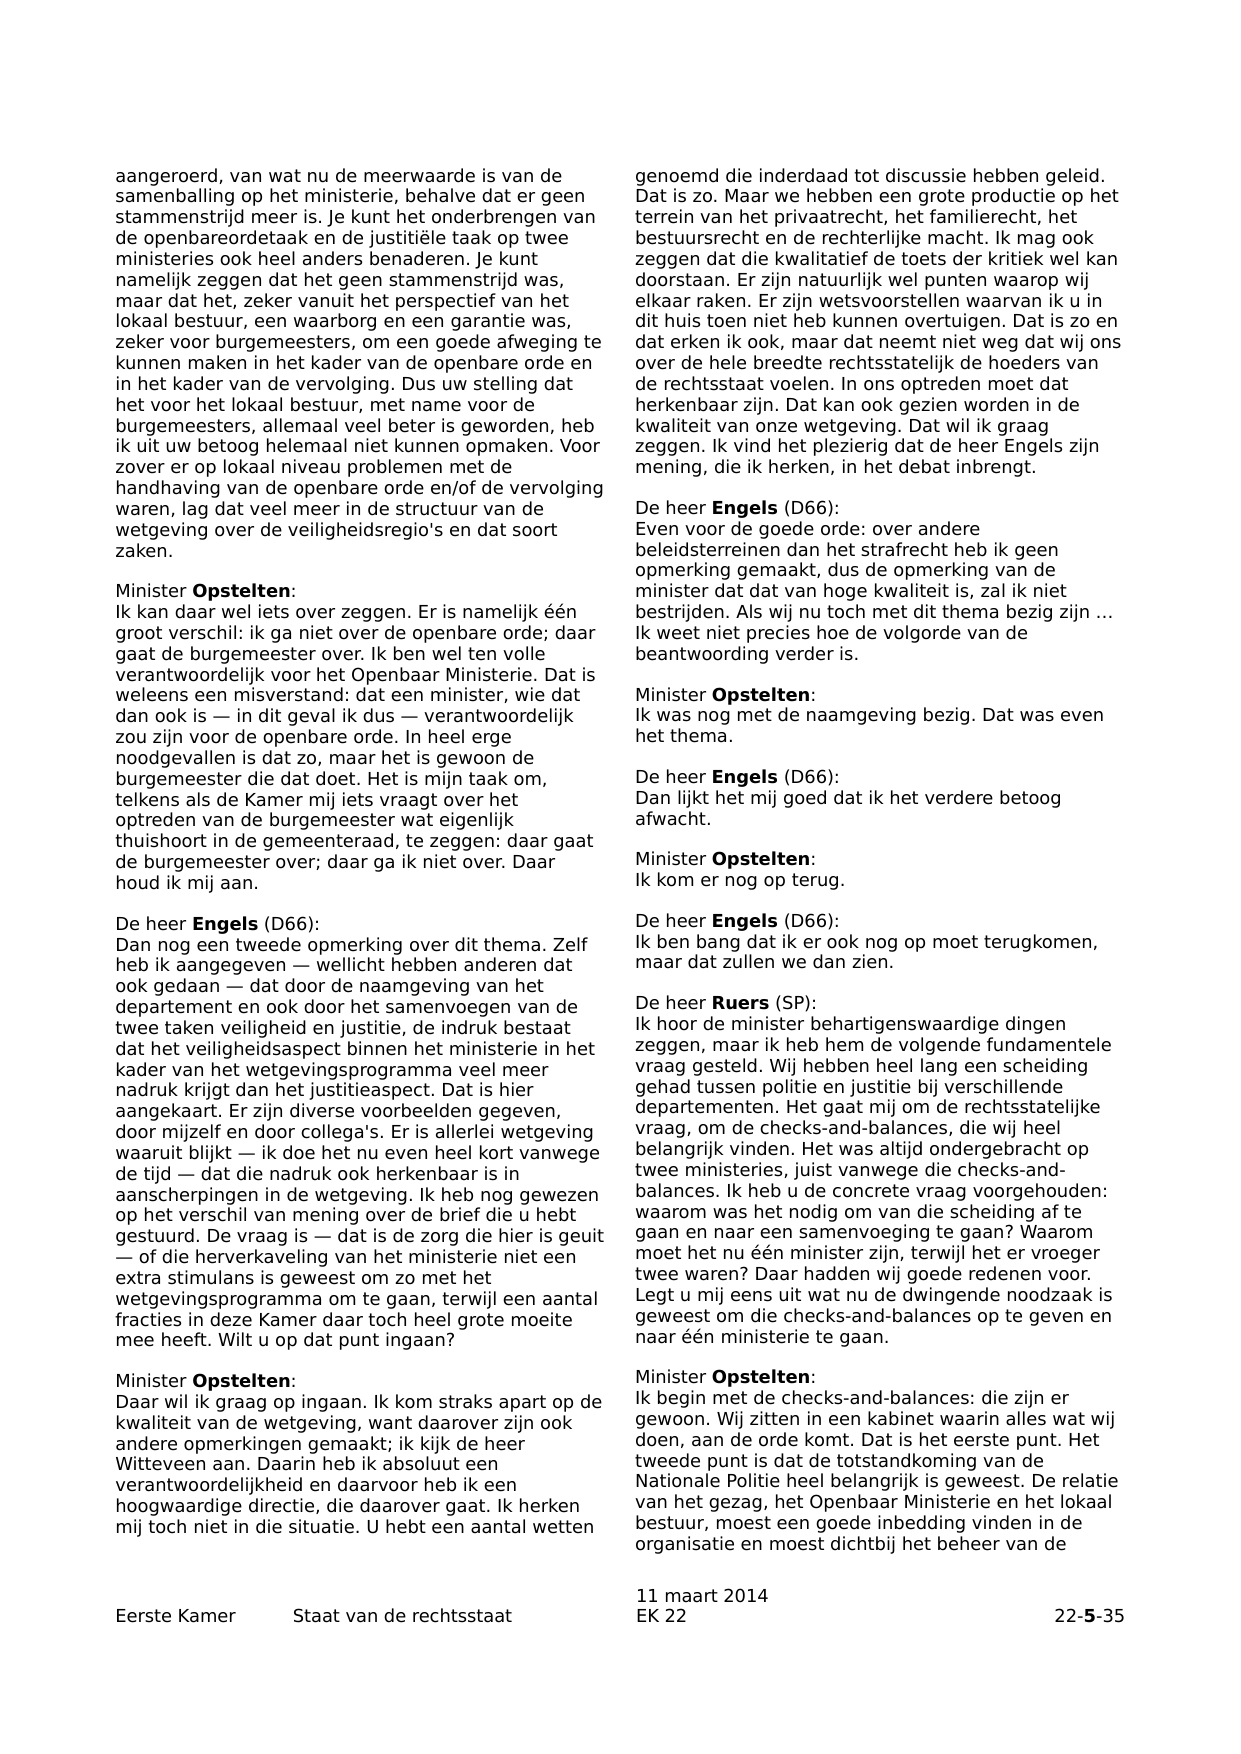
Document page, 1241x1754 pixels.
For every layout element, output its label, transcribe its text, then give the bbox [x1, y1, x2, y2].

text Minister Opstelten: [635, 1367, 1125, 1388]
text Minister Opstelten: [635, 849, 1125, 870]
text De heer Engels (D66): [115, 913, 605, 934]
text Ik begin met de checks-and-balances: die zijn er gewoon. Wij zitten in een kabinet waarin alles wat wij doen, aan de orde komt. Dat is het eerste punt. Het tweede punt is dat de totstandkoming van de Nationale Politie heel belangrijk is geweest. De relatie van het gezag, het Openbaar Ministerie en het lokaal bestuur, moest een goede inbedding vinden in de organisatie en moest dichtbij het beheer van de [635, 1388, 1125, 1554]
text Minister Opstelten: [115, 1371, 605, 1392]
text De heer Engels (D66): [635, 498, 1125, 518]
text Minister Opstelten: [635, 684, 1125, 705]
text Even voor de goede orde: over andere beleidsterreinen dan het strafrecht heb ik geen opmerking gemaakt, dus de opmerking van de minister dat dat van hoge kwaliteit is, zal ik niet bestrijden. Als wij nu toch met dit thema bezig zijn … Ik weet niet precies hoe de volgorde van de beantwoording verder is. [635, 518, 1125, 664]
text De heer Ruers (SP): [635, 993, 1125, 1014]
text genoemd die inderdaad tot discussie hebben geleid. Dat is zo. Maar we hebben een grote productie op het terrein van het privaatrecht, het familierecht, het bestuursrecht en de rechterlijke macht. Ik mag ook zeggen dat die kwalitatief de toets der kritiek wel kan doorstaan. Er zijn natuurlijk wel punten waarop wij elkaar raken. Er zijn wetsvoorstellen waarvan ik u in dit huis toen niet heb kunnen overtuigen. Dat is zo en dat erken ik ook, maar dat neemt niet weg dat wij ons over de hele breedte rechtsstatelijk de hoeders van de rechtsstaat voelen. In ons optreden moet dat herkenbaar zijn. Dat kan ook gezien worden in de kwaliteit van onze wetgeving. Dat wil ik graag zeggen. Ik vind het plezierig dat de heer Engels zijn mening, die ik herken, in het debat inbrengt. [635, 165, 1125, 478]
text Minister Opstelten: [115, 581, 605, 602]
text Dan lijkt het mij goed dat ik het verdere betoog afwacht. [635, 787, 1125, 829]
text Ik hoor de minister behartigenswaardige dingen zeggen, maar ik heb hem de volgende fundamentele vraag gesteld. Wij hebben heel lang een scheiding gehad tussen politie en justitie bij verschillende departementen. Het gaat mij om de rechtsstatelijke vraag, om de checks-and-balances, die wij heel belangrijk vinden. Het was altijd ondergebracht op twee ministeries, juist vanwege die checks-and-balances. Ik heb u de concrete vraag voorgehouden: waarom was het nodig om van die scheiding af te gaan en naar een samenvoeging te gaan? Waarom moet het nu één minister zijn, terwijl het er vroeger twee waren? Daar hadden wij goede redenen voor. Legt u mij eens uit wat nu de dwingende noodzaak is geweest om die checks-and-balances op te geven en naar één ministerie te gaan. [635, 1014, 1125, 1347]
text De heer Engels (D66): [635, 911, 1125, 931]
text aangeroerd, van wat nu de meerwaarde is van de samenballing op het ministerie, behalve dat er geen stammenstrijd meer is. Je kunt het onderbrengen van de openbareordetaak en de justitiële taak op twee ministeries ook heel anders benaderen. Je kunt namelijk zeggen dat het geen stammenstrijd was, maar dat het, zeker vanuit het perspectief van het lokaal bestuur, een waarborg en een garantie was, zeker voor burgemeesters, om een goede afweging te kunnen maken in het kader van de openbare orde en in het kader van de vervolging. Dus uw stelling dat het voor het lokaal bestuur, met name voor de burgemeesters, allemaal veel beter is geworden, heb ik uit uw betoog helemaal niet kunnen opmaken. Voor zover er op lokaal niveau problemen met de handhaving van de openbare orde en/of de vervolging waren, lag dat veel meer in de structuur van de wetgeving over de veiligheidsregio's en dat soort zaken. [115, 165, 605, 561]
text Ik kan daar wel iets over zeggen. Er is namelijk één groot verschil: ik ga niet over de openbare orde; daar gaat de burgemeester over. Ik ben wel ten volle verantwoordelijk voor het Openbaar Ministerie. Dat is weleens een misverstand: dat een minister, wie dat dan ook is — in dit geval ik dus — verantwoordelijk zou zijn voor de openbare orde. In heel erge noodgevallen is dat zo, maar het is gewoon de burgemeester die dat doet. Het is mijn taak om, telkens als de Kamer mij iets vraagt over het optreden van de burgemeester wat eigenlijk thuishoort in de gemeenteraad, te zeggen: daar gaat de burgemeester over; daar ga ik niet over. Daar houd ik mij aan. [115, 602, 605, 893]
text Ik kom er nog op terug. [635, 870, 1125, 891]
text Ik was nog met de naamgeving bezig. Dat was even het thema. [635, 705, 1125, 747]
text Daar wil ik graag op ingaan. Ik kom straks apart op de kwaliteit van de wetgeving, want daarover zijn ook andere opmerkingen gemaakt; ik kijk de heer Witteveen aan. Daarin heb ik absoluut een verantwoordelijkheid en daarvoor heb ik een hoogwaardige directie, die daarover gaat. Ik herken mij toch niet in die situatie. U hebt een aantal wetten [115, 1392, 605, 1537]
text Dan nog een tweede opmerking over dit thema. Zelf heb ik aangegeven — wellicht hebben anderen dat ook gedaan — dat door de naamgeving van het departement en ook door het samenvoegen van de twee taken veiligheid en justitie, de indruk bestaat dat het veiligheidsaspect binnen het ministerie in het kader van het wetgevingsprogramma veel meer nadruk krijgt dan het justitieaspect. Dat is hier aangekaart. Er zijn diverse voorbeelden gegeven, door mijzelf en door collega's. Er is allerlei wetgeving waaruit blijkt — ik doe het nu even heel kort vanwege de tijd — dat die nadruk ook herkenbaar is in aanscherpingen in de wetgeving. Ik heb nog gewezen op het verschil van mening over de brief die u hebt gestuurd. De vraag is — dat is de zorg die hier is geuit — of die herverkaveling van het ministerie niet een extra stimulans is geweest om zo met het wetgevingsprogramma om te gaan, terwijl een aantal fracties in deze Kamer daar toch heel grote moeite mee heeft. Wilt u op dat punt ingaan? [115, 934, 605, 1351]
text Ik ben bang dat ik er ook nog op moet terugkomen, maar dat zullen we dan zien. [635, 931, 1125, 973]
text De heer Engels (D66): [635, 767, 1125, 787]
